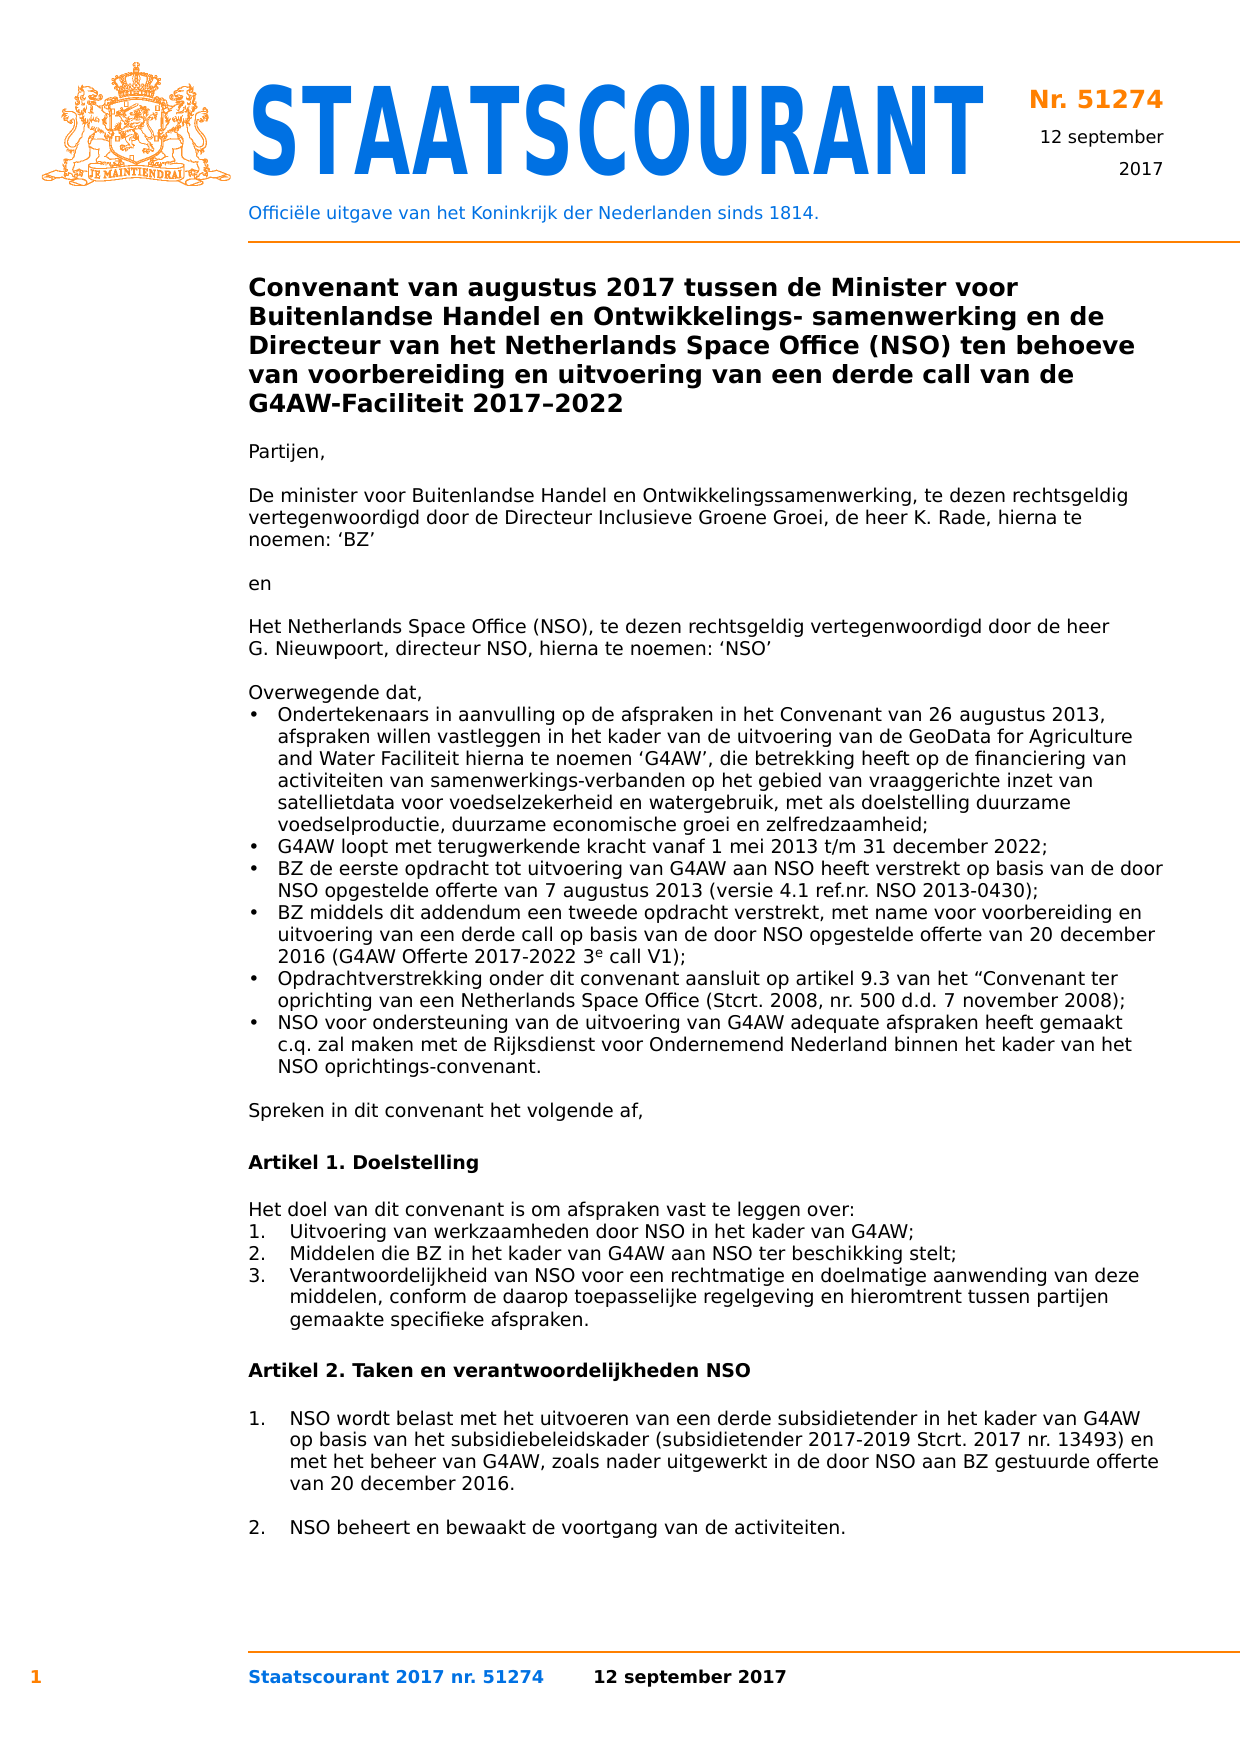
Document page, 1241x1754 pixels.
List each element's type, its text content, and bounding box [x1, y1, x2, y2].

subtitle Convenant van augustus 2017 tussen de Minister voor Buitenlandse Handel en Ontwikkelings- samenwerking en de Directeur van het Netherlands Space Office (NSO) ten behoeve van voorbereiding en uitvoering van een derde call van de G4AW-Faciliteit 2017–2022 [248, 273, 1163, 419]
text • NSO voor ondersteuning van de uitvoering van G4AW adequate afspraken heeft gemaakt c.q. zal maken met de Rijksdienst voor Ondernemend Nederland binnen het kader van het NSO oprichtings-convenant. [248, 1012, 1163, 1078]
text Het doel van dit convenant is om afspraken vast te leggen over: [248, 1198, 1163, 1221]
table_cell Officiële uitgave van het Koninkrijk der Nederlanden sinds 1814. [248, 203, 1240, 241]
text • Opdrachtverstrekking onder dit convenant aansluit op artikel 9.3 van het “Convenant ter oprichting van een Netherlands Space Office (Stcrt. 2008, nr. 500 d.d. 7 november 2008); [248, 968, 1163, 1012]
text • BZ de eerste opdracht tot uitvoering van G4AW aan NSO heeft verstrekt op basis van de door NSO opgestelde offerte van 7 augustus 2013 (versie 4.1 ref.nr. NSO 2013-0430); [248, 858, 1163, 902]
text • Ondertekenaars in aanvulling op de afspraken in het Convenant van 26 augustus 2013, afspraken willen vastleggen in het kader van de uitvoering van de GeoData for Agriculture and Water Faciliteit hierna te noemen ‘G4AW’, die betrekking heeft op de financiering van activiteiten van samenwerkings-verbanden op het gebied van vraaggerichte inzet van satellietdata voor voedselzekerheid en watergebruik, met als doelstelling duurzame voedselproductie, duurzame economische groei en zelfredzaamheid; [248, 704, 1163, 836]
table_cell 12 september [998, 121, 1240, 153]
text 2. Middelen die BZ in het kader van G4AW aan NSO ter beschikking stelt; [248, 1242, 1163, 1264]
text Partijen, [248, 441, 1163, 463]
text 3. Verantwoordelijkheid van NSO voor een rechtmatige en doelmatige aanwending van deze middelen, conform de daarop toepasselijke regelgeving en hieromtrent tussen partijen gemaakte specifieke afspraken. [248, 1264, 1163, 1330]
text De minister voor Buitenlandse Handel en Ontwikkelingssamenwerking, te dezen rechtsgeldig vertegenwoordigd door de Directeur Inclusieve Groene Groei, de heer K. Rade, hierna te noemen: ‘BZ’ [248, 484, 1163, 551]
table_cell 2017 [998, 153, 1240, 203]
subtitle Artikel 1. Doelstelling [248, 1152, 1163, 1173]
table_header [25, 62, 248, 241]
text Spreken in dit convenant het volgende af, [248, 1099, 1163, 1122]
table_header Nr. 51274 [998, 62, 1240, 121]
text 1. NSO wordt belast met het uitvoeren van een derde subsidietender in het kader van G4AW op basis van het subsidiebeleidskader (subsidietender 2017-2019 Stcrt. 2017 nr. 13493) en met het beheer van G4AW, zoals nader uitgewerkt in de door NSO aan BZ gestuurde offerte van 20 december 2016. [248, 1407, 1163, 1495]
table_header STAATSCOURANT [248, 62, 998, 203]
text 2. NSO beheert en bewaakt de voortgang van de activiteiten. [248, 1517, 1163, 1539]
picture [41, 62, 231, 186]
text • G4AW loopt met terugwerkende kracht vanaf 1 mei 2013 t/m 31 december 2022; [248, 836, 1163, 858]
text Het Netherlands Space Office (NSO), te dezen rechtsgeldig vertegenwoordigd door de heer G. Nieuwpoort, directeur NSO, hierna te noemen: ‘NSO’ [248, 616, 1163, 660]
text • BZ middels dit addendum een tweede opdracht verstrekt, met name voor voorbereiding en uitvoering van een derde call op basis van de door NSO opgestelde offerte van 20 december 2016 (G4AW Offerte 2017-2022 3e call V1); [248, 902, 1163, 968]
subtitle Artikel 2. Taken en verantwoordelijkheden NSO [248, 1360, 1163, 1382]
text en [248, 572, 1163, 594]
text Overwegende dat, [248, 682, 1163, 704]
text 1. Uitvoering van werkzaamheden door NSO in het kader van G4AW; [248, 1221, 1163, 1242]
